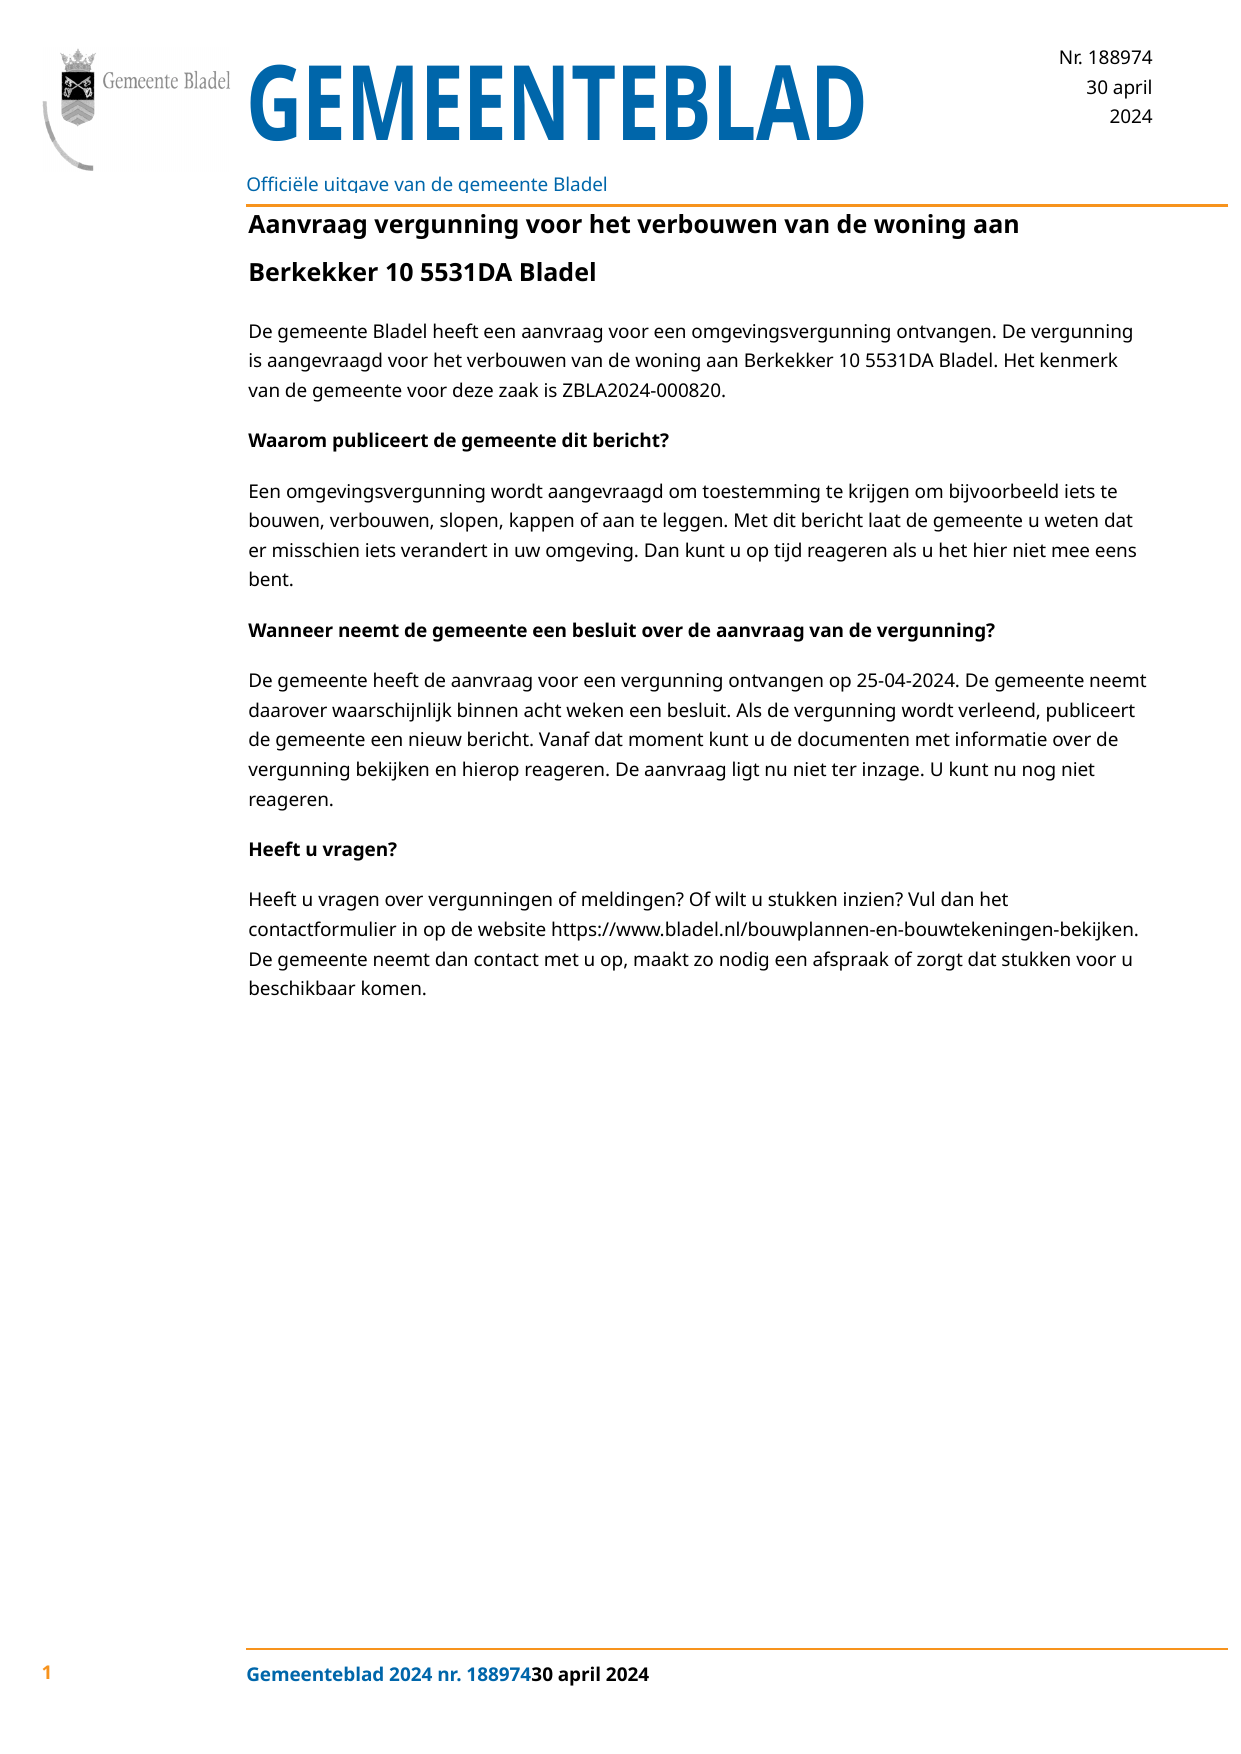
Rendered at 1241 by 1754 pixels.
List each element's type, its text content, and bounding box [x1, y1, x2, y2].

text Waarom publiceert de gemeente dit bericht? [248, 427, 1152, 453]
text Een omgevingsvergunning wordt aangevraagd om toestemming te krijgen om bijvoorbeeld iets te bouwen, verbouwen, slopen, kappen of aan te leggen. Met dit bericht laat de gemeente u weten dat er misschien iets verandert in uw omgeving. Dan kunt u op tijd reageren als u het hier niet mee eens bent. [248, 478, 1152, 592]
text De gemeente heeft de aanvraag voor een vergunning ontvangen op 25-04-2024. De gemeente neemt daarover waarschijnlijk binnen acht weken een besluit. Als de vergunning wordt verleend, publiceert de gemeente een nieuw bericht. Vanaf dat moment kunt u de documenten met informatie over de vergunning bekijken en hierop reageren. De aanvraag ligt nu niet ter inzage. U kunt nu nog niet reageren. [248, 667, 1152, 812]
text Aanvraag vergunning voor het verbouwen van de woning aan Berkekker 10 5531DA Bladel [248, 207, 1152, 288]
picture [41, 47, 231, 172]
text Wanneer neemt de gemeente een besluit over de aanvraag van de vergunning? [248, 617, 1152, 643]
text Heeft u vragen? [248, 836, 1152, 862]
text De gemeente Bladel heeft een aanvraag voor een omgevingsvergunning ontvangen. De vergunning is aangevraagd voor het verbouwen van de woning aan Berkekker 10 5531DA Bladel. Het kenmerk van de gemeente voor deze zaak is ZBLA2024-000820. [248, 318, 1152, 403]
text Heeft u vragen over vergunningen of meldingen? Of wilt u stukken inzien? Vul dan het contactformulier in op de website https://www.bladel.nl/bouwplannen-en-bouwtekeningen-bekijken. De gemeente neemt dan contact met u op, maakt zo nodig een afspraak of zorgt dat stukken voor u beschikbaar komen. [248, 887, 1152, 1001]
